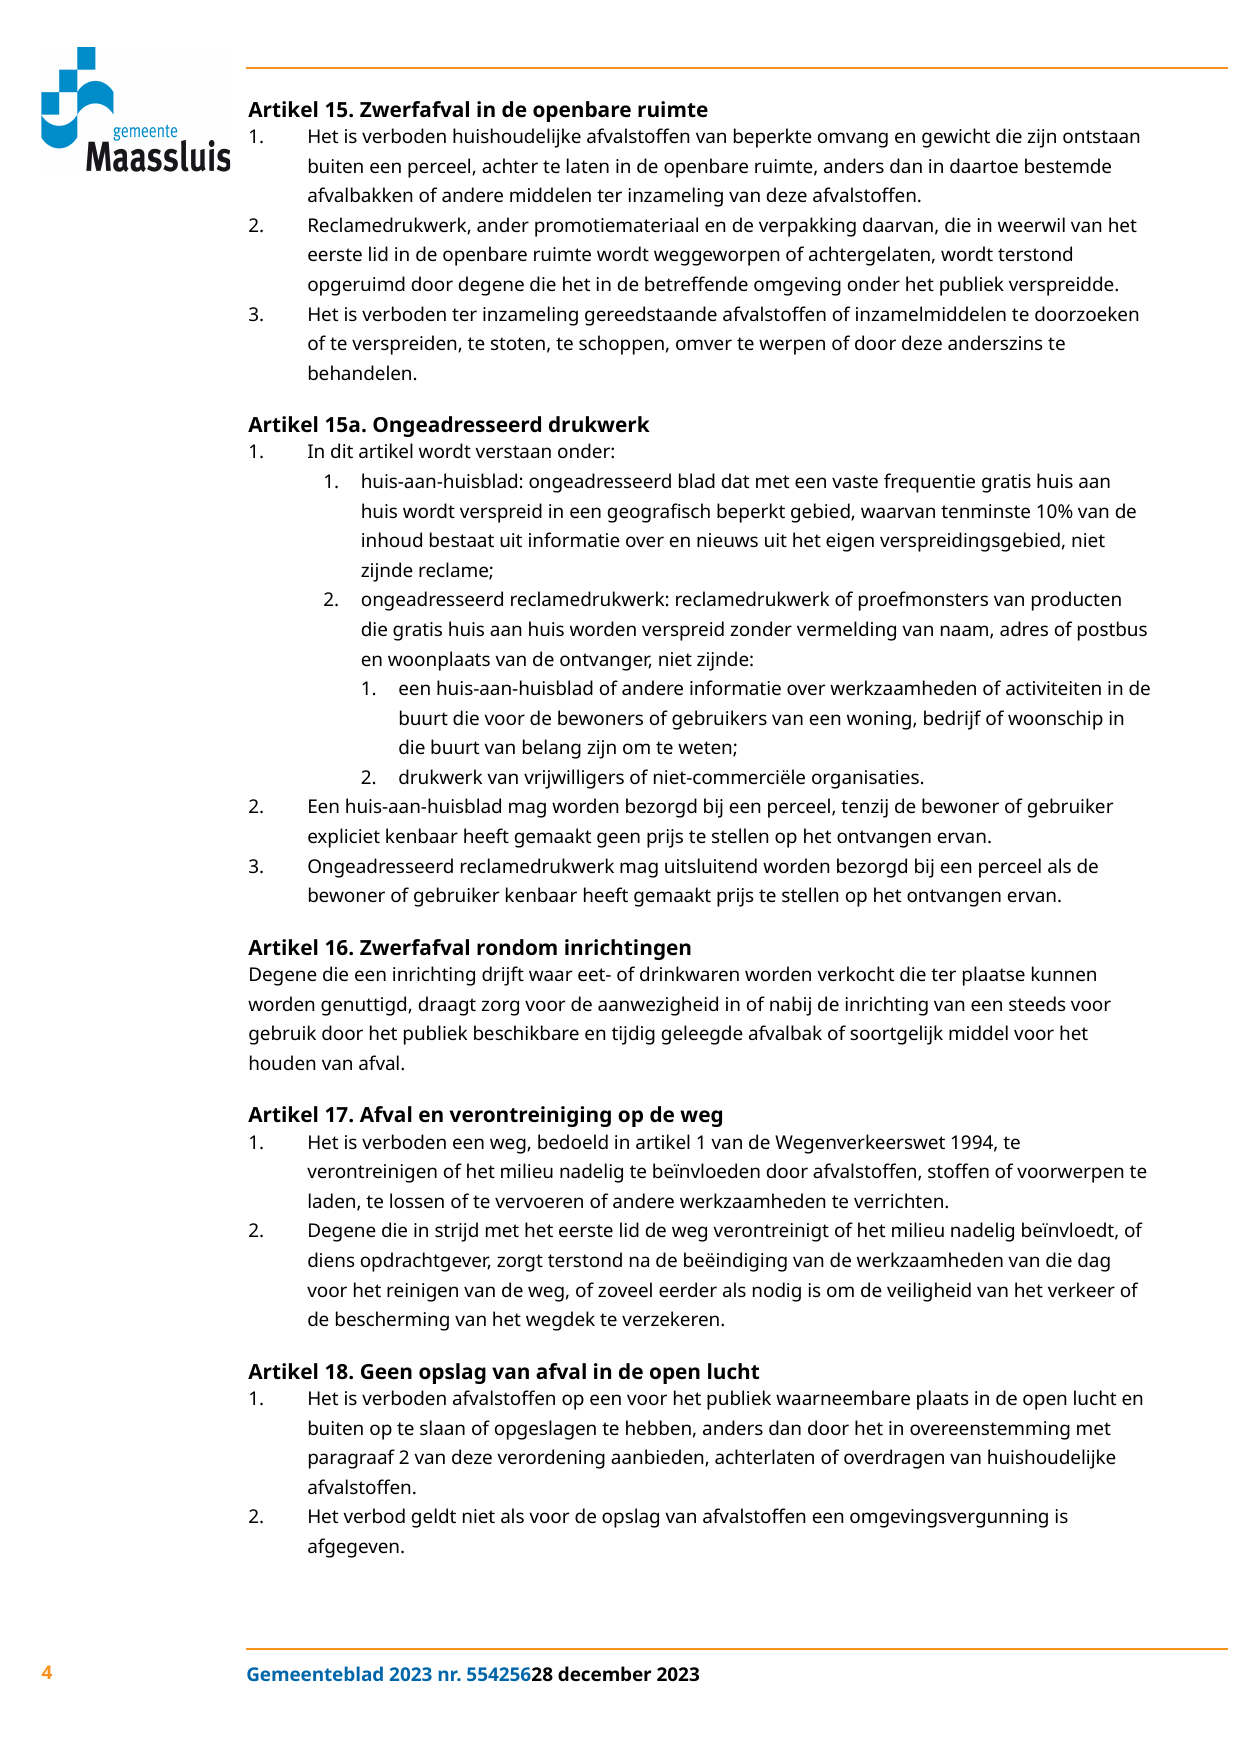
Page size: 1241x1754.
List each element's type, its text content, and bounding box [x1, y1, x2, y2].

text Artikel 15. Zwerfafval in de openbare ruimte [248, 95, 1152, 123]
text Artikel 15a. Ongeadresseerd drukwerk [248, 410, 1152, 439]
list Het is verboden ter inzameling gereedstaande afvalstoffen of inzamelmiddelen te doorzoeken of te verspreiden, te stoten, te schoppen, omver te werpen of door deze anderszins te behandelen. [248, 301, 1152, 386]
list Een huis-aan-huisblad mag worden bezorgd bij een perceel, tenzij de bewoner of gebruiker expliciet kenbaar heeft gemaakt geen prijs te stellen op het ontvangen ervan. [248, 794, 1152, 849]
list drukwerk van vrijwilligers of niet-commerciële organisaties. [361, 764, 1152, 790]
picture [41, 47, 77, 92]
list Reclamedrukwerk, ander promotiemateriaal en de verpakking daarvan, die in weerwil van het eerste lid in de openbare ruimte wordt weggeworpen of achtergelaten, wordt terstond opgeruimd door degene die het in de betreffende omgeving onder het publiek verspreidde. [248, 212, 1152, 297]
text Artikel 18. Geen opslag van afval in de open lucht [248, 1357, 1152, 1385]
list Het is verboden een weg, bedoeld in artikel 1 van de Wegenverkeerswet 1994, te verontreinigen of het milieu nadelig te beïnvloeden door afvalstoffen, stoffen of voorwerpen te laden, te lossen of te vervoeren of andere werkzaamheden te verrichten. [248, 1129, 1152, 1214]
text Artikel 17. Afval en verontreiniging op de weg [248, 1101, 1152, 1129]
list Het verbod geldt niet als voor de opslag van afvalstoffen een omgevingsvergunning is afgegeven. [248, 1504, 1152, 1559]
list ongeadresseerd reclamedrukwerk: reclamedrukwerk of proefmonsters van producten die gratis huis aan huis worden verspreid zonder vermelding van naam, adres of postbus en woonplaats van de ontvanger, niet zijnde: [323, 587, 1152, 672]
text Artikel 16. Zwerfafval rondom inrichtingen [248, 933, 1152, 961]
list Degene die in strijd met het eerste lid de weg verontreinigt of het milieu nadelig beïnvloedt, of diens opdrachtgever, zorgt terstond na de beëindiging van de werkzaamheden van die dag voor het reinigen van de weg, of zoveel eerder als nodig is om de veiligheid van het verkeer of de bescherming van het wegdek te verzekeren. [248, 1218, 1152, 1332]
list In dit artikel wordt verstaan onder: [248, 439, 1152, 464]
picture [41, 47, 231, 172]
list een huis-aan-huisblad of andere informatie over werkzaamheden of activiteiten in de buurt die voor de bewoners of gebruikers van een woning, bedrijf of woonschip in die buurt van belang zijn om te weten; [361, 675, 1152, 760]
list Het is verboden afvalstoffen op een voor het publiek waarneembare plaats in de open lucht en buiten op te slaan of opgeslagen te hebben, anders dan door het in overeenstemming met paragraaf 2 van deze verordening aanbieden, achterlaten of overdragen van huishoudelijke afvalstoffen. [248, 1385, 1152, 1500]
list huis-aan-huisblad: ongeadresseerd blad dat met een vaste frequentie gratis huis aan huis wordt verspreid in een geografisch beperkt gebied, waarvan tenminste 10% van de inhoud bestaat uit informatie over en nieuws uit het eigen verspreidingsgebied, niet zijnde reclame; [323, 468, 1152, 583]
list Ongeadresseerd reclamedrukwerk mag uitsluitend worden bezorgd bij een perceel als de bewoner of gebruiker kenbaar heeft gemaakt prijs te stellen op het ontvangen ervan. [248, 853, 1152, 908]
list Het is verboden huishoudelijke afvalstoffen van beperkte omvang en gewicht die zijn ontstaan buiten een perceel, achter te laten in de openbare ruimte, anders dan in daartoe bestemde afvalbakken of andere middelen ter inzameling van deze afvalstoffen. [248, 123, 1152, 208]
text Degene die een inrichting drijft waar eet- of drinkwaren worden verkocht die ter plaatse kunnen worden genuttigd, draagt zorg voor de aanwezigheid in of nabij de inrichting van een steeds voor gebruik door het publiek beschikbare en tijdig geleegde afvalbak of soortgelijk middel voor het houden van afval. [248, 961, 1152, 1076]
